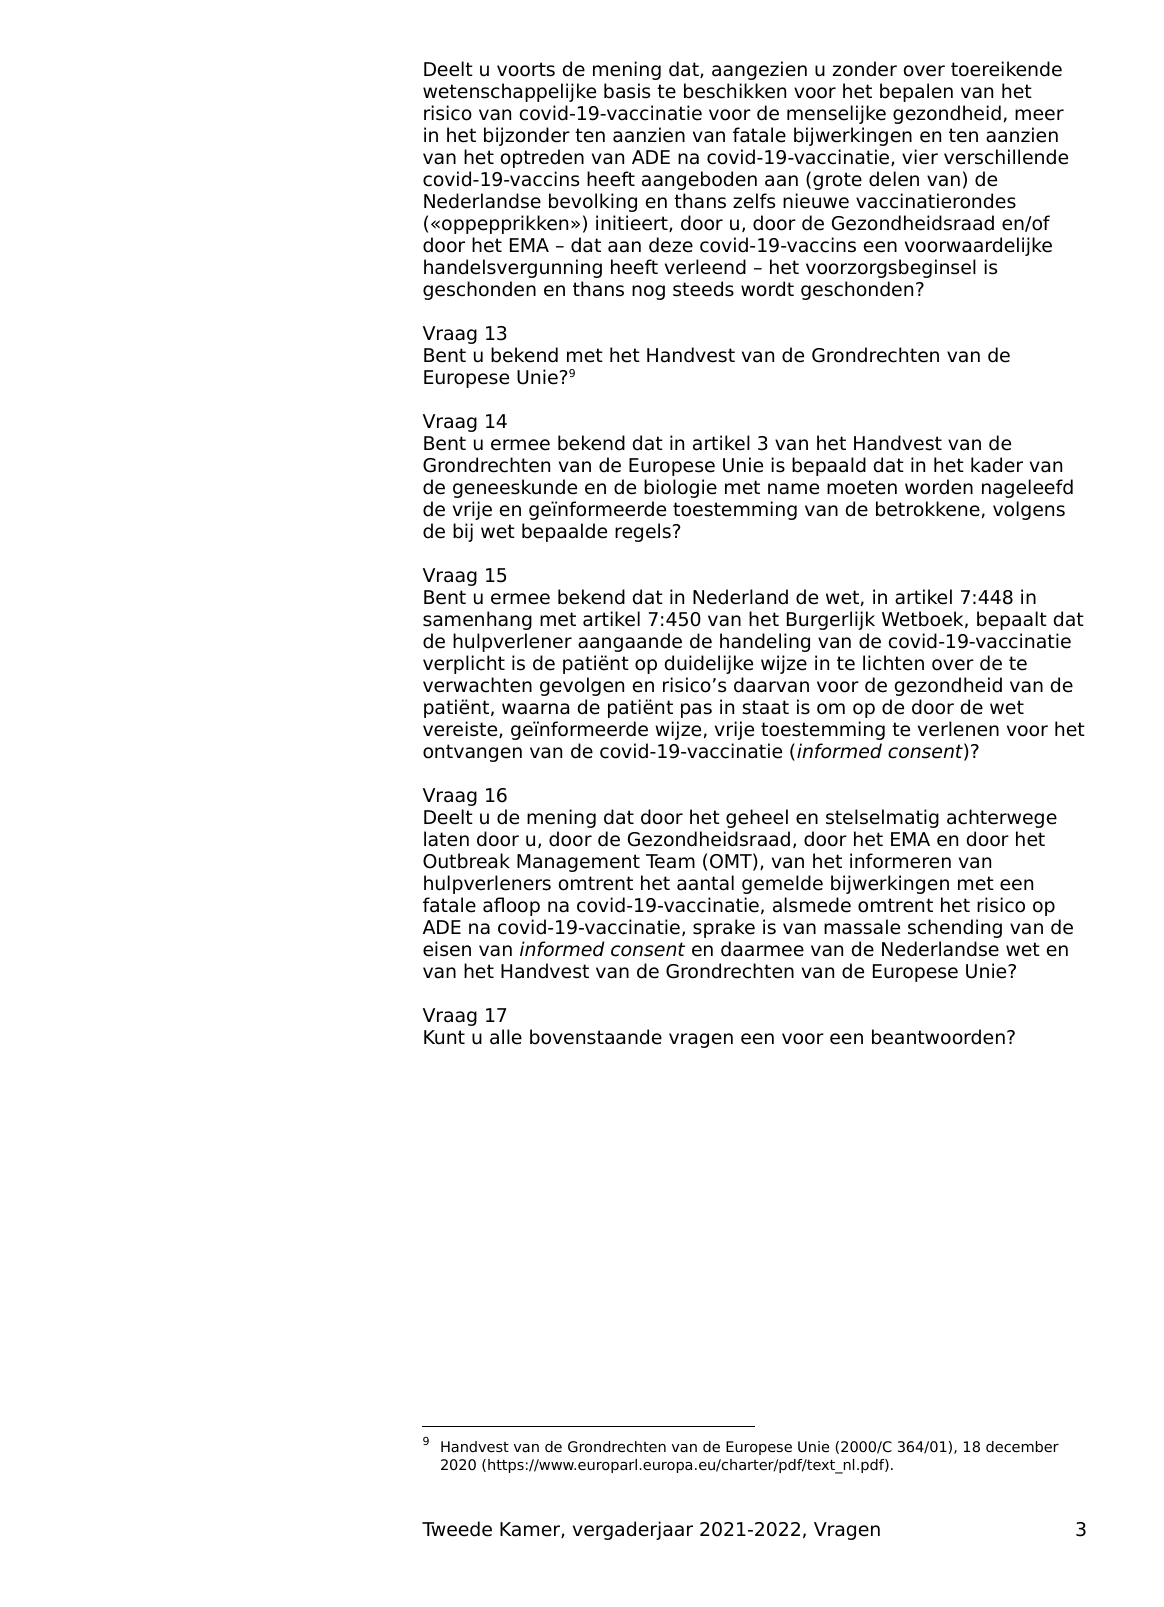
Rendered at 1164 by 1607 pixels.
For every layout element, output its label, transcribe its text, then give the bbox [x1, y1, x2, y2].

text Deelt u voorts de mening dat, aangezien u zonder over toereikende wetenschappelijke basis te beschikken voor het bepalen van het risico van covid-19-vaccinatie voor de menselijke gezondheid, meer in het bijzonder ten aanzien van fatale bijwerkingen en ten aanzien van het optreden van ADE na covid-19-vaccinatie, vier verschillende covid-19-vaccins heeft aangeboden aan (grote delen van) de Nederlandse bevolking en thans zelfs nieuwe vaccinatierondes («oppepprikken») initieert, door u, door de Gezondheidsraad en/of door het EMA – dat aan deze covid-19-vaccins een voorwaardelijke handelsvergunning heeft verleend – het voorzorgsbeginsel is geschonden en thans nog steeds wordt geschonden? [422, 59, 1087, 301]
text Vraag 14 [422, 411, 1087, 433]
text Vraag 15 [422, 565, 1087, 587]
text Handvest van de Grondrechten van de Europese Unie (2000/C 364/01), 18 december 2020 (https://www.europarl.europa.eu/charter/pdf/text_nl.pdf). [422, 1435, 1087, 1474]
text Vraag 13 [422, 323, 1087, 345]
text Deelt u de mening dat door het geheel en stelselmatig achterwege laten door u, door de Gezondheidsraad, door het EMA en door het Outbreak Management Team (OMT), van het informeren van hulpverleners omtrent het aantal gemelde bijwerkingen met een fatale afloop na covid-19-vaccinatie, alsmede omtrent het risico op ADE na covid-19-vaccinatie, sprake is van massale schending van de eisen van informed consent en daarmee van de Nederlandse wet en van het Handvest van de Grondrechten van de Europese Unie? [422, 807, 1087, 983]
text Vraag 16 [422, 785, 1087, 807]
text Bent u ermee bekend dat in artikel 3 van het Handvest van de Grondrechten van de Europese Unie is bepaald dat in het kader van de geneeskunde en de biologie met name moeten worden nageleefd de vrije en geïnformeerde toestemming van de betrokkene, volgens de bij wet bepaalde regels? [422, 433, 1087, 543]
text Bent u ermee bekend dat in Nederland de wet, in artikel 7:448 in samenhang met artikel 7:450 van het Burgerlijk Wetboek, bepaalt dat de hulpverlener aangaande de handeling van de covid-19-vaccinatie verplicht is de patiënt op duidelijke wijze in te lichten over de te verwachten gevolgen en risico’s daarvan voor de gezondheid van de patiënt, waarna de patiënt pas in staat is om op de door de wet vereiste, geïnformeerde wijze, vrije toestemming te verlenen voor het ontvangen van de covid-19-vaccinatie (informed consent)? [422, 587, 1087, 763]
text Kunt u alle bovenstaande vragen een voor een beantwoorden? [422, 1027, 1087, 1049]
text Vraag 17 [422, 1005, 1087, 1027]
text Bent u bekend met het Handvest van de Grondrechten van de Europese Unie? [422, 345, 1087, 389]
